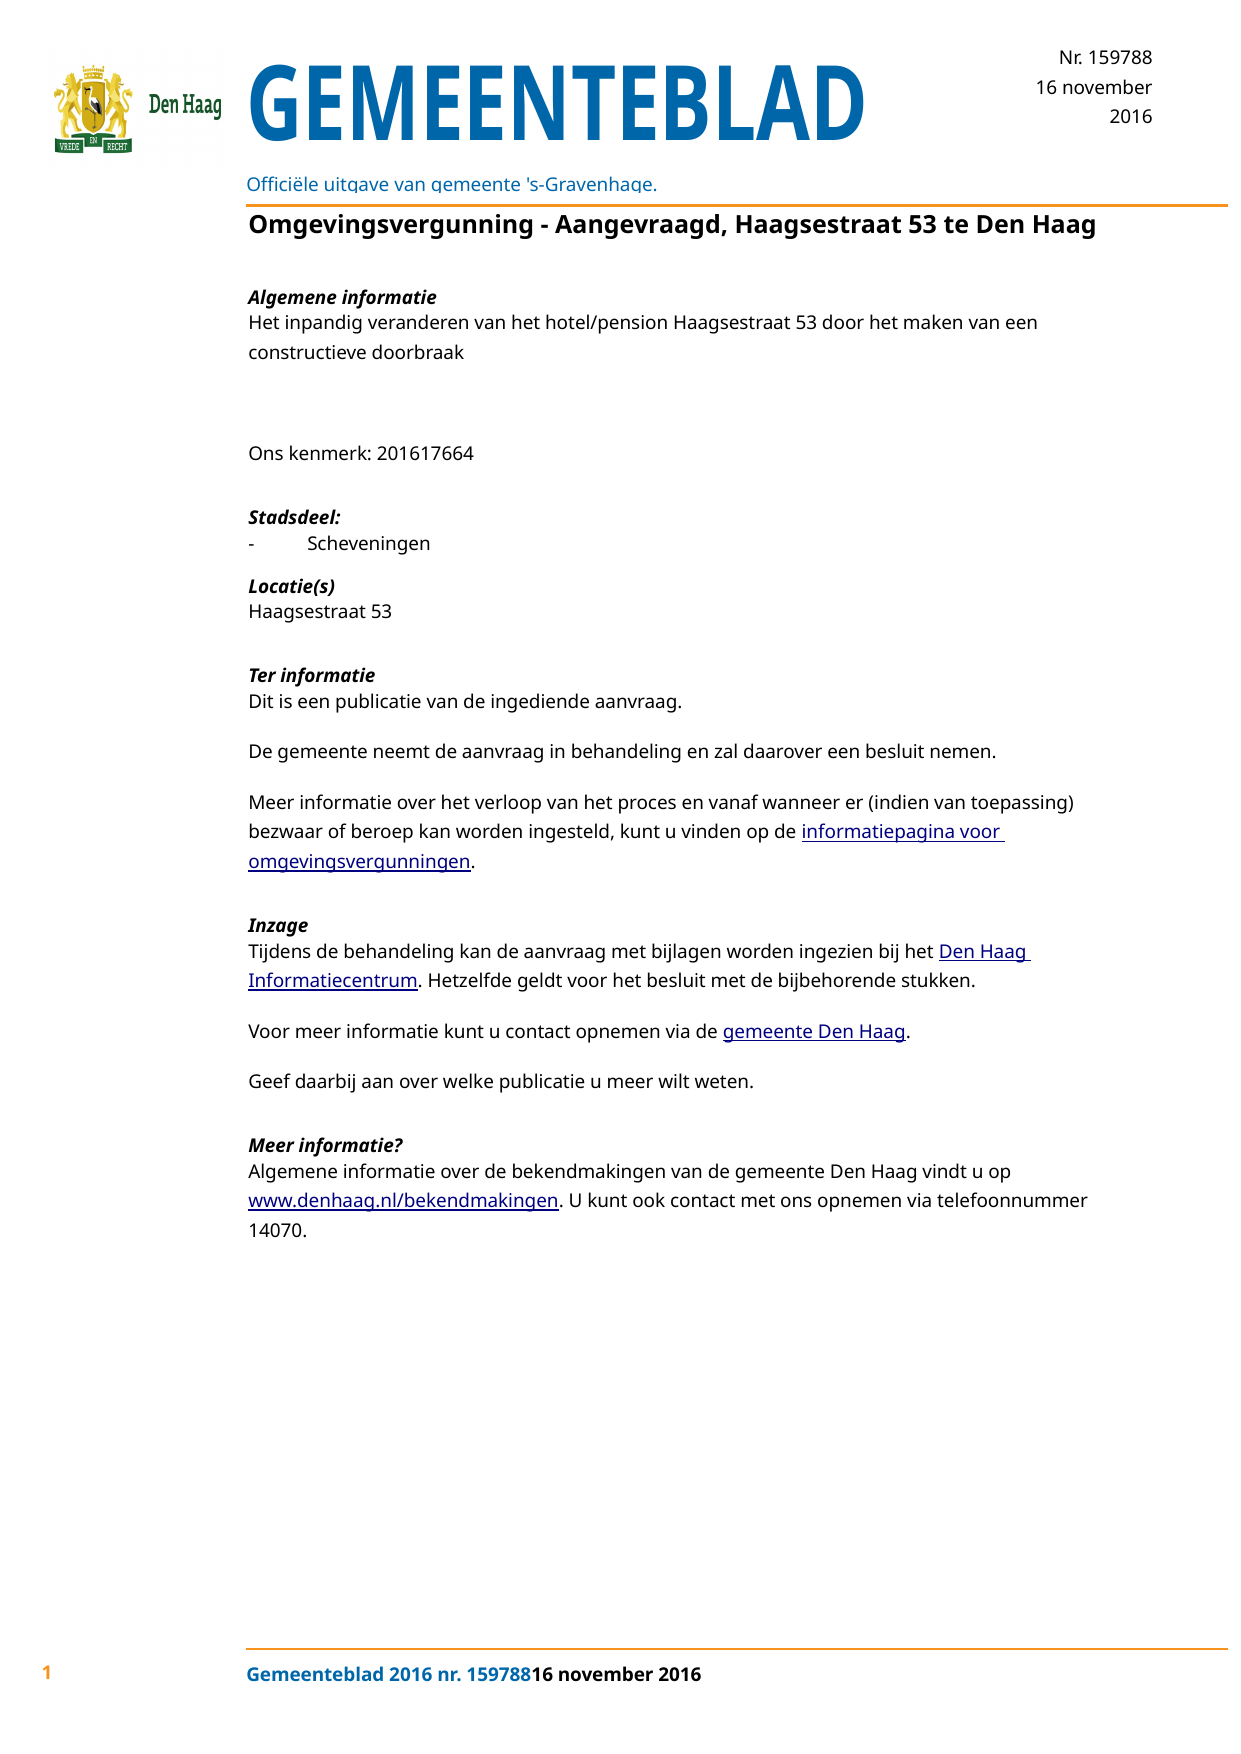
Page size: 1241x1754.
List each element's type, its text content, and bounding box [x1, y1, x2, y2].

list Scheveningen [248, 530, 1152, 555]
text Haagsestraat 53 [248, 598, 1152, 624]
text Meer informatie? [248, 1132, 1152, 1158]
text Tijdens de behandeling kan de aanvraag met bijlagen worden ingezien bij het Den Haag Informatiecentrum. Hetzelfde geldt voor het besluit met de bijbehorende stukken. [248, 938, 1152, 993]
picture [41, 47, 231, 172]
text Ter informatie [248, 662, 1152, 688]
text De gemeente neemt de aanvraag in behandeling en zal daarover een besluit nemen. [248, 739, 1152, 764]
text Omgevingsvergunning - Aangevraagd, Haagsestraat 53 te Den Haag [248, 207, 1152, 241]
text Algemene informatie [248, 284, 1152, 309]
text Stadsdeel: [248, 504, 1152, 530]
text Dit is een publicatie van de ingediende aanvraag. [248, 688, 1152, 714]
text Meer informatie over het verloop van het proces en vanaf wanneer er (indien van toepassing) bezwaar of beroep kan worden ingesteld, kunt u vinden op de informatiepagina voor omgevingsvergunningen. [248, 789, 1152, 874]
text Ons kenmerk: 201617664 [248, 440, 1152, 466]
text Voor meer informatie kunt u contact opnemen via de gemeente Den Haag. [248, 1018, 1152, 1044]
text Het inpandig veranderen van het hotel/pension Haagsestraat 53 door het maken van een constructieve doorbraak [248, 309, 1152, 365]
text Algemene informatie over de bekendmakingen van de gemeente Den Haag vindt u op www.denhaag.nl/bekendmakingen. U kunt ook contact met ons opnemen via telefoonnummer 14070. [248, 1158, 1152, 1243]
text Inzage [248, 912, 1152, 938]
text Geef daarbij aan over welke publicatie u meer wilt weten. [248, 1068, 1152, 1094]
text Locatie(s) [248, 573, 1152, 598]
